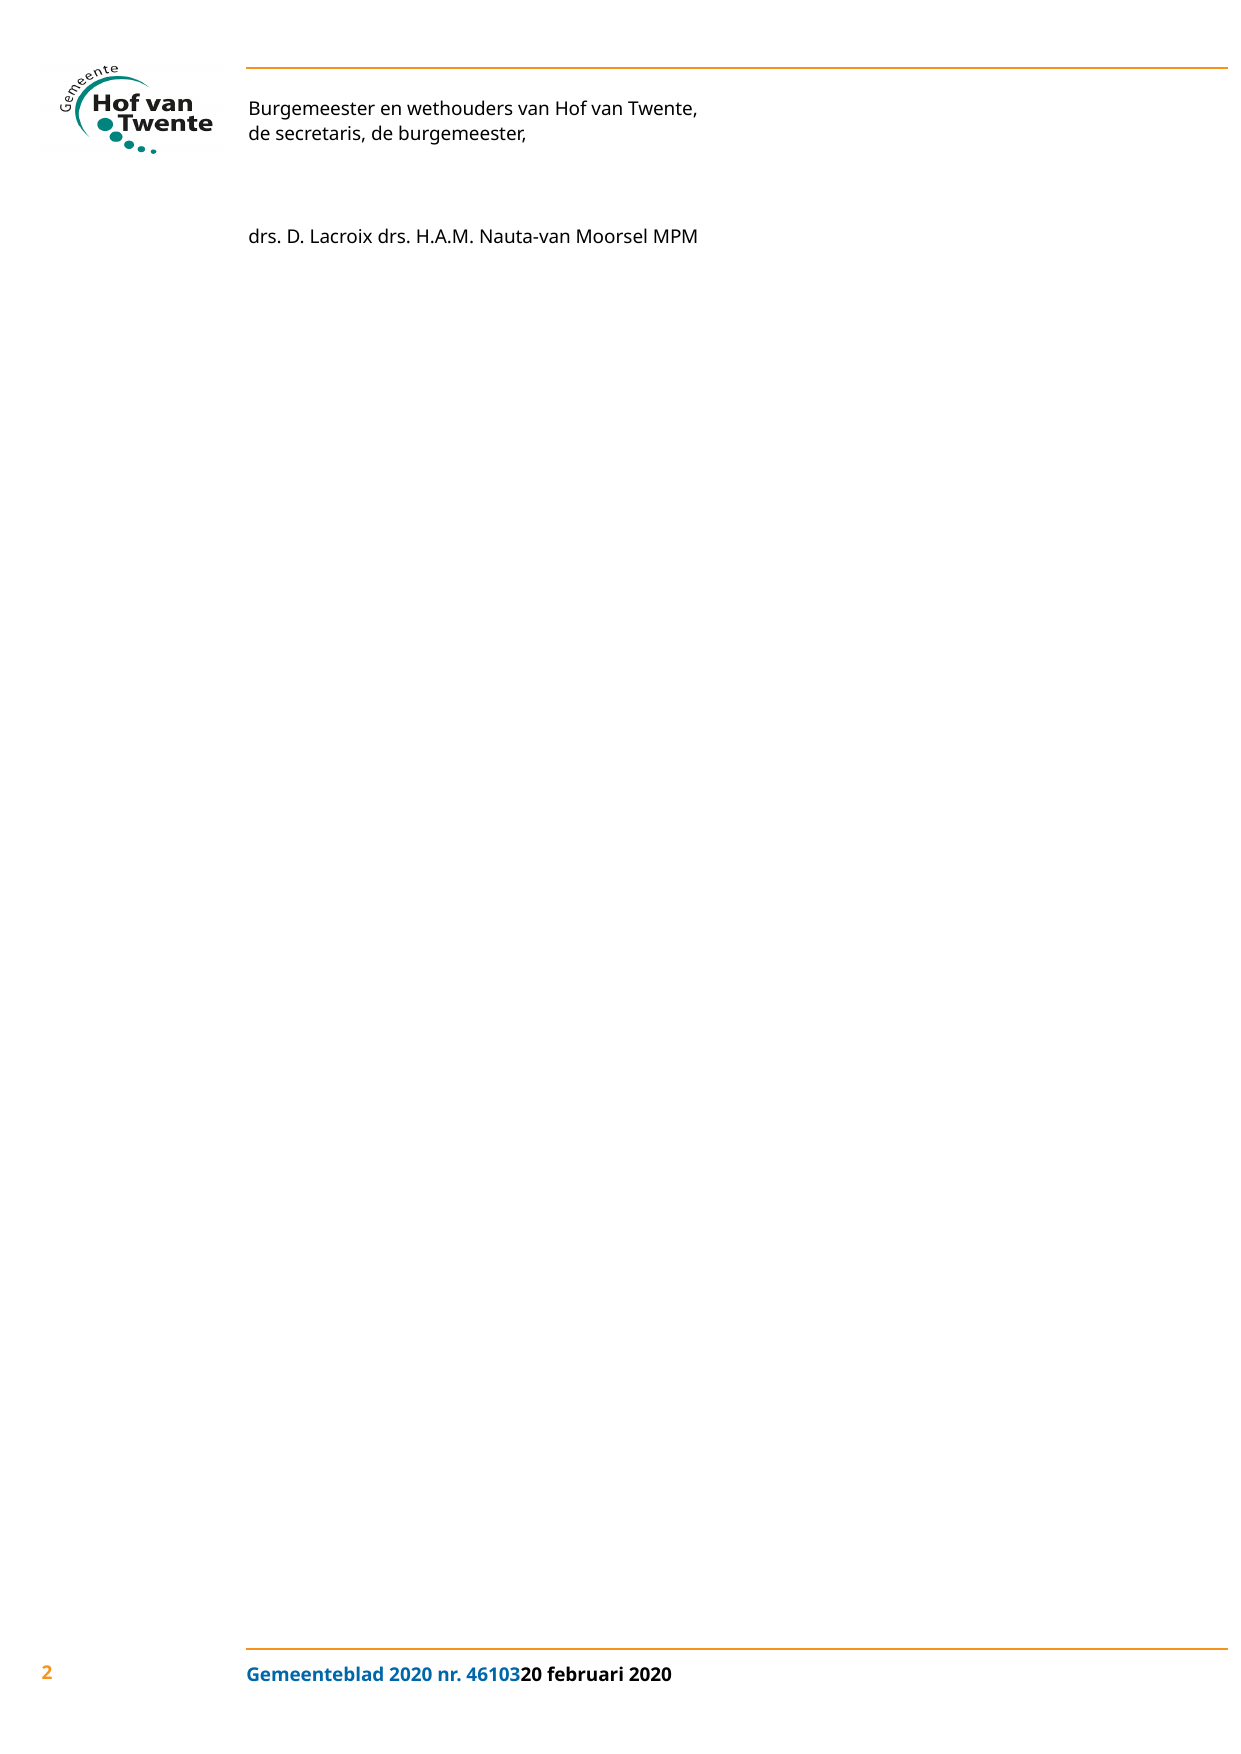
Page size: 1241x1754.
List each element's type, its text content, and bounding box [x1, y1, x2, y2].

text drs. D. Lacroix drs. H.A.M. Nauta-van Moorsel MPM [248, 223, 1152, 249]
picture [41, 47, 231, 172]
text de secretaris, de burgemeester, [248, 121, 1152, 146]
text Burgemeester en wethouders van Hof van Twente, [248, 95, 1152, 121]
